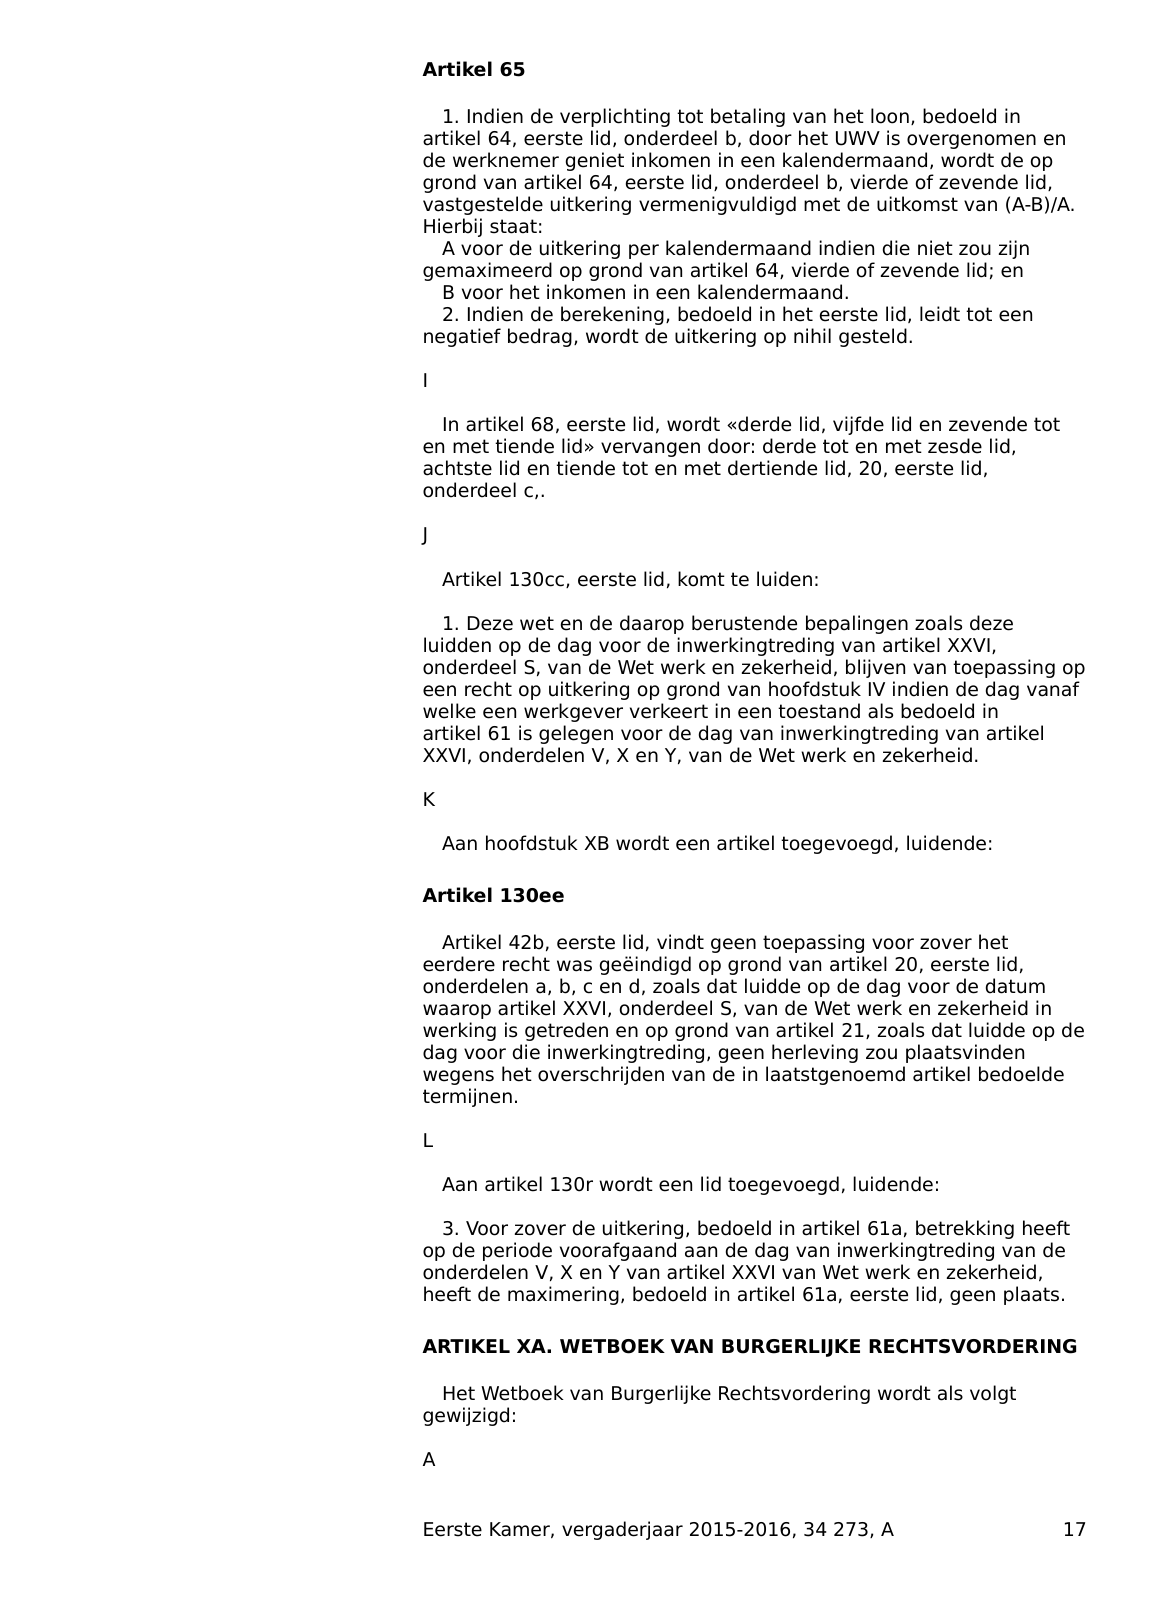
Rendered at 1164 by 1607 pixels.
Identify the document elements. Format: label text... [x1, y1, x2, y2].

text J [422, 524, 1087, 546]
text I [422, 370, 1087, 392]
text A [422, 1449, 1087, 1471]
text A voor de uitkering per kalendermaand indien die niet zou zijn gemaximeerd op grond van artikel 64, vierde of zevende lid; en [422, 238, 1087, 282]
text Artikel 42b, eerste lid, vindt geen toepassing voor zover het eerdere recht was geëindigd op grond van artikel 20, eerste lid, onderdelen a, b, c en d, zoals dat luidde op de dag voor de datum waarop artikel XXVI, onderdeel S, van de Wet werk en zekerheid in werking is getreden en op grond van artikel 21, zoals dat luidde op de dag voor die inwerkingtreding, geen herleving zou plaatsvinden wegens het overschrijden van de in laatstgenoemd artikel bedoelde termijnen. [422, 932, 1087, 1108]
text Aan artikel 130r wordt een lid toegevoegd, luidende: [422, 1174, 1087, 1196]
text In artikel 68, eerste lid, wordt «derde lid, vijfde lid en zevende tot en met tiende lid» vervangen door: derde tot en met zesde lid, achtste lid en tiende tot en met dertiende lid, 20, eerste lid, onderdeel c,. [422, 414, 1087, 502]
text 1. Deze wet en de daarop berustende bepalingen zoals deze luidden op de dag voor de inwerkingtreding van artikel XXVI, onderdeel S, van de Wet werk en zekerheid, blijven van toepassing op een recht op uitkering op grond van hoofdstuk IV indien de dag vanaf welke een werkgever verkeert in een toestand als bedoeld in artikel 61 is gelegen voor de dag van inwerkingtreding van artikel XXVI, onderdelen V, X en Y, van de Wet werk en zekerheid. [422, 613, 1087, 766]
text Het Wetboek van Burgerlijke Rechtsvordering wordt als volgt gewijzigd: [422, 1383, 1087, 1427]
text Aan hoofdstuk XB wordt een artikel toegevoegd, luidende: [422, 833, 1087, 855]
text B voor het inkomen in een kalendermaand. [422, 282, 1087, 304]
text 2. Indien de berekening, bedoeld in het eerste lid, leidt tot een negatief bedrag, wordt de uitkering op nihil gesteld. [422, 304, 1087, 348]
text Artikel 130cc, eerste lid, komt te luiden: [422, 568, 1087, 590]
subtitle Artikel 65 [422, 59, 1087, 81]
text L [422, 1130, 1087, 1152]
subtitle ARTIKEL XA. WETBOEK VAN BURGERLIJKE RECHTSVORDERING [422, 1336, 1087, 1358]
text 1. Indien de verplichting tot betaling van het loon, bedoeld in artikel 64, eerste lid, onderdeel b, door het UWV is overgenomen en de werknemer geniet inkomen in een kalendermaand, wordt de op grond van artikel 64, eerste lid, onderdeel b, vierde of zevende lid, vastgestelde uitkering vermenigvuldigd met de uitkomst van (A-B)/A. Hierbij staat: [422, 106, 1087, 238]
text K [422, 789, 1087, 811]
subtitle Artikel 130ee [422, 885, 1087, 907]
text 3. Voor zover de uitkering, bedoeld in artikel 61a, betrekking heeft op de periode voorafgaand aan de dag van inwerkingtreding van de onderdelen V, X en Y van artikel XXVI van Wet werk en zekerheid, heeft de maximering, bedoeld in artikel 61a, eerste lid, geen plaats. [422, 1218, 1087, 1306]
